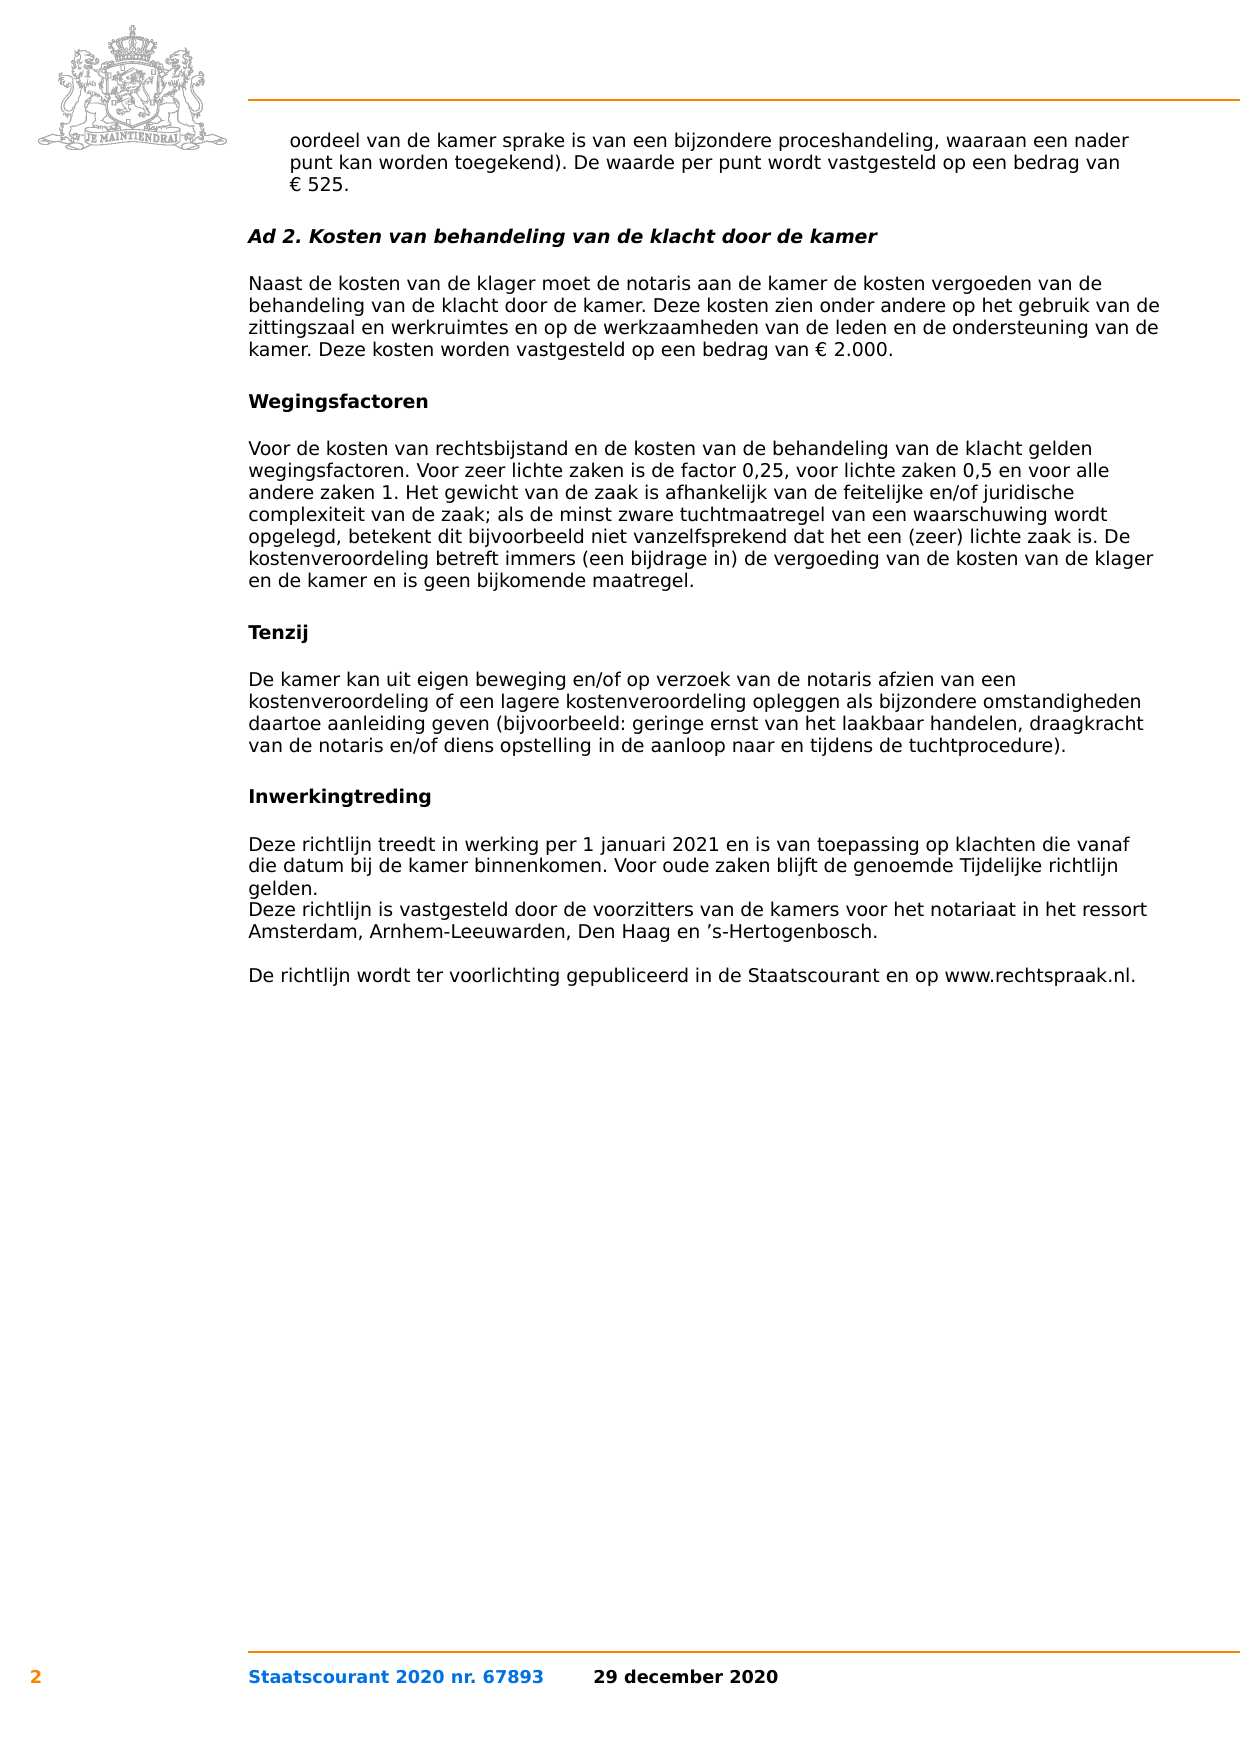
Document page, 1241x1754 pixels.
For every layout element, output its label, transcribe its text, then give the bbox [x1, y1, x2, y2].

text Naast de kosten van de klager moet de notaris aan de kamer de kosten vergoeden van de behandeling van de klacht door de kamer. Deze kosten zien onder andere op het gebruik van de zittingszaal en werkruimtes en op de werkzaamheden van de leden en de ondersteuning van de kamer. Deze kosten worden vastgesteld op een bedrag van € 2.000. [248, 273, 1163, 361]
subtitle Tenzij [248, 622, 1163, 643]
subtitle Inwerkingtreding [248, 786, 1163, 808]
subtitle Ad 2. Kosten van behandeling van de klacht door de kamer [248, 226, 1163, 248]
text De richtlijn wordt ter voorlichting gepubliceerd in de Staatscourant en op www.rechtspraak.nl. [248, 965, 1163, 987]
text Deze richtlijn is vastgesteld door de voorzitters van de kamers voor het notariaat in het ressort Amsterdam, Arnhem-Leeuwarden, Den Haag en ’s-Hertogenbosch. [248, 899, 1163, 943]
text Deze richtlijn treedt in werking per 1 januari 2021 en is van toepassing op klachten die vanaf die datum bij de kamer binnenkomen. Voor oude zaken blijft de genoemde Tijdelijke richtlijn gelden. [248, 833, 1163, 899]
text De kamer kan uit eigen beweging en/of op verzoek van de notaris afzien van een kostenveroordeling of een lagere kostenveroordeling opleggen als bijzondere omstandigheden daartoe aanleiding geven (bijvoorbeeld: geringe ernst van het laakbaar handelen, draagkracht van de notaris en/of diens opstelling in de aanloop naar en tijdens de tuchtprocedure). [248, 668, 1163, 756]
text Voor de kosten van rechtsbijstand en de kosten van de behandeling van de klacht gelden wegingsfactoren. Voor zeer lichte zaken is de factor 0,25, voor lichte zaken 0,5 en voor alle andere zaken 1. Het gewicht van de zaak is afhankelijk van de feitelijke en/of juridische complexiteit van de zaak; als de minst zware tuchtmaatregel van een waarschuwing wordt opgelegd, betekent dit bijvoorbeeld niet vanzelfsprekend dat het een (zeer) lichte zaak is. De kostenveroordeling betreft immers (een bijdrage in) de vergoeding van de kosten van de klager en de kamer en is geen bijkomende maatregel. [248, 438, 1163, 592]
subtitle Wegingsfactoren [248, 391, 1163, 413]
picture [38, 25, 227, 150]
text oordeel van de kamer sprake is van een bijzondere proceshandeling, waaraan een nader punt kan worden toegekend). De waarde per punt wordt vastgesteld op een bedrag van € 525. [248, 130, 1163, 196]
